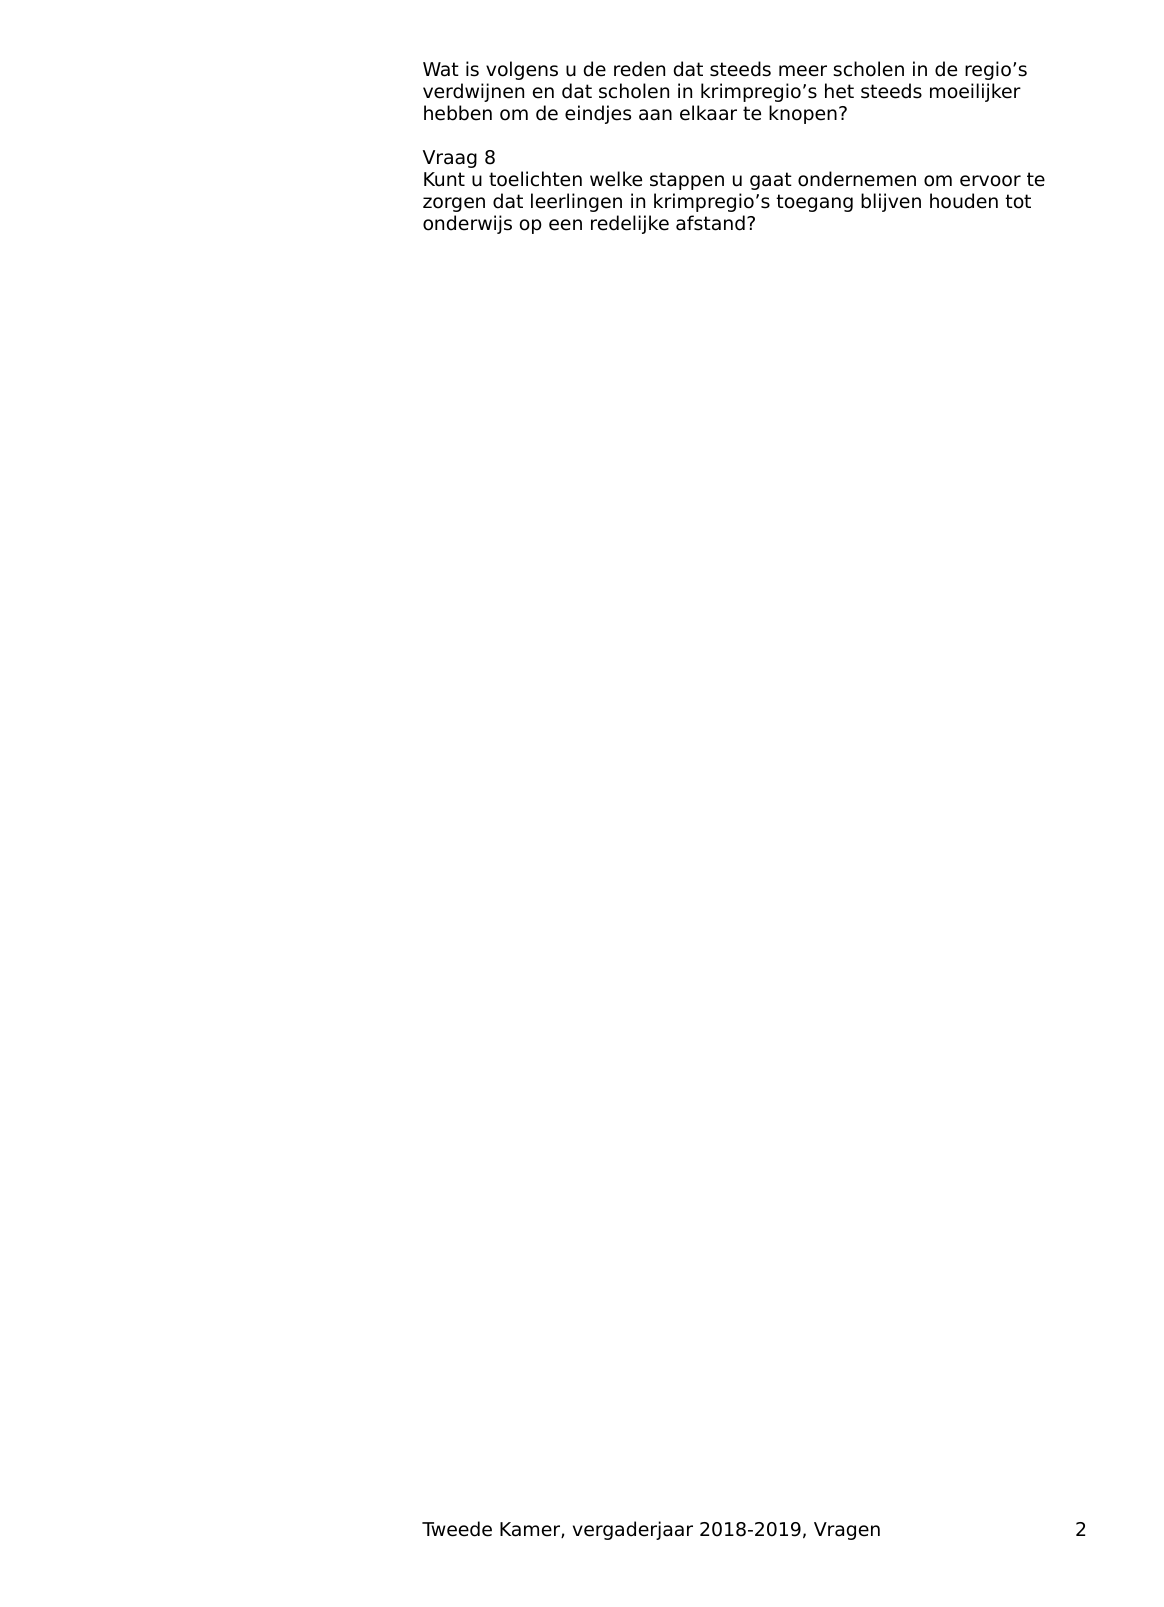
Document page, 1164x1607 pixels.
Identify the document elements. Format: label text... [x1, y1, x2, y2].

text Kunt u toelichten welke stappen u gaat ondernemen om ervoor te zorgen dat leerlingen in krimpregio’s toegang blijven houden tot onderwijs op een redelijke afstand? [422, 169, 1087, 235]
text Wat is volgens u de reden dat steeds meer scholen in de regio’s verdwijnen en dat scholen in krimpregio’s het steeds moeilijker hebben om de eindjes aan elkaar te knopen? [422, 59, 1087, 125]
text Vraag 8 [422, 147, 1087, 169]
